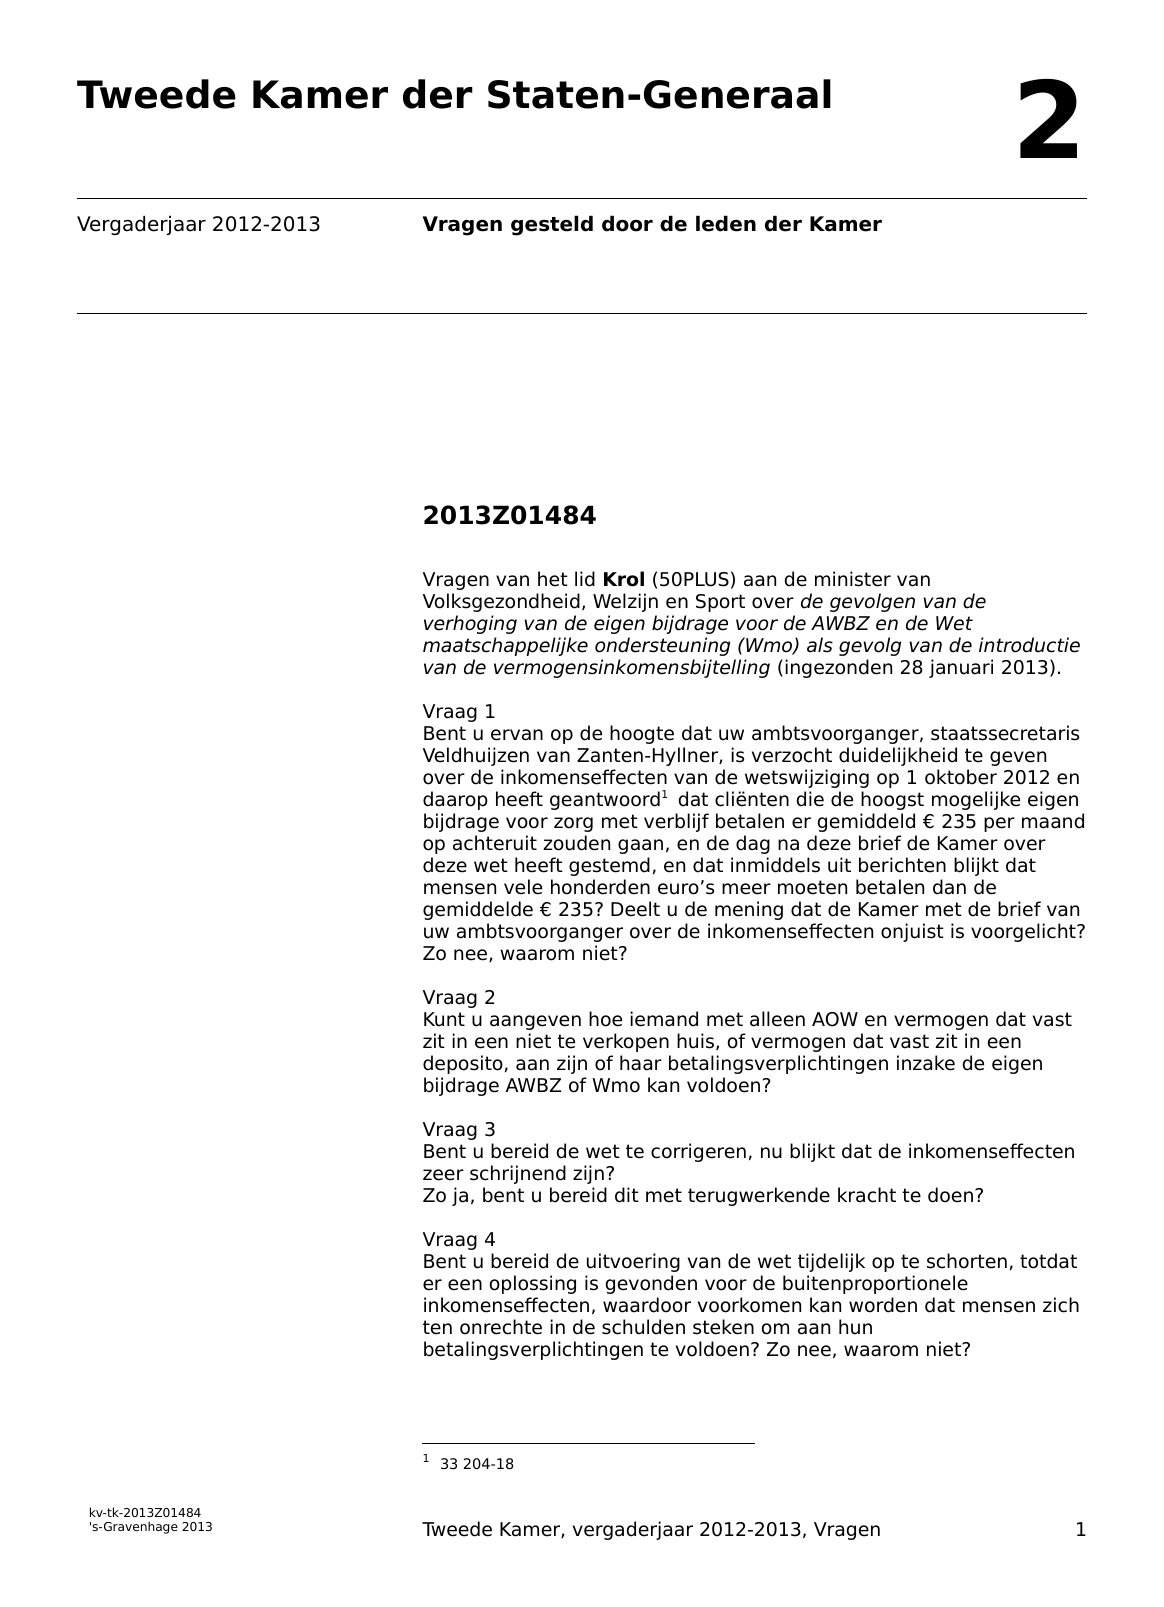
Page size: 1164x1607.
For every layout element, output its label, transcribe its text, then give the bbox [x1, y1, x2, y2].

text Bent u bereid de wet te corrigeren, nu blijkt dat de inkomenseffecten zeer schrijnend zijn? [422, 1141, 1087, 1185]
table_cell Vragen gesteld door de leden der Kamer [422, 199, 1087, 313]
text Vraag 2 [422, 987, 1087, 1009]
text Bent u ervan op de hoogte dat uw ambtsvoorganger, staatssecretaris Veldhuijzen van Zanten-Hyllner, is verzocht duidelijkheid te geven over de inkomenseffecten van de wetswijziging op 1 oktober 2012 en daarop heeft geantwoord dat cliënten die de hoogst mogelijke eigen bijdrage voor zorg met verblijf betalen er gemiddeld € 235 per maand op achteruit zouden gaan, en de dag na deze brief de Kamer over deze wet heeft gestemd, en dat inmiddels uit berichten blijkt dat mensen vele honderden euro’s meer moeten betalen dan de gemiddelde € 235? Deelt u de mening dat de Kamer met de brief van uw ambtsvoorganger over de inkomenseffecten onjuist is voorgelicht? Zo nee, waarom niet? [422, 723, 1087, 964]
text Kunt u aangeven hoe iemand met alleen AOW en vermogen dat vast zit in een niet te verkopen huis, of vermogen dat vast zit in een deposito, aan zijn of haar betalingsverplichtingen inzake de eigen bijdrage AWBZ of Wmo kan voldoen? [422, 1009, 1087, 1097]
text Vraag 4 [422, 1229, 1087, 1251]
table_header 2 [886, 59, 1087, 198]
text Zo ja, bent u bereid dit met terugwerkende kracht te doen? [422, 1185, 1087, 1207]
table_header Tweede Kamer der Staten-Generaal [77, 59, 886, 198]
text 33 204-18 [422, 1452, 1087, 1474]
table_cell Vergaderjaar 2012-2013 [77, 199, 422, 313]
text Vraag 3 [422, 1119, 1087, 1141]
text Vragen van het lid Krol (50PLUS) aan de minister van Volksgezondheid, Welzijn en Sport over de gevolgen van de verhoging van de eigen bijdrage voor de AWBZ en de Wet maatschappelijke ondersteuning (Wmo) als gevolg van de introductie van de vermogensinkomensbijtelling (ingezonden 28 januari 2013). [422, 569, 1087, 679]
text 2013Z01484 [422, 501, 1087, 531]
text 's-Gravenhage 2013 [88, 1520, 323, 1534]
text kv-tk-2013Z01484 [88, 1506, 323, 1520]
text Vraag 1 [422, 701, 1087, 723]
text Bent u bereid de uitvoering van de wet tijdelijk op te schorten, totdat er een oplossing is gevonden voor de buitenproportionele inkomenseffecten, waardoor voorkomen kan worden dat mensen zich ten onrechte in de schulden steken om aan hun betalingsverplichtingen te voldoen? Zo nee, waarom niet? [422, 1251, 1087, 1361]
